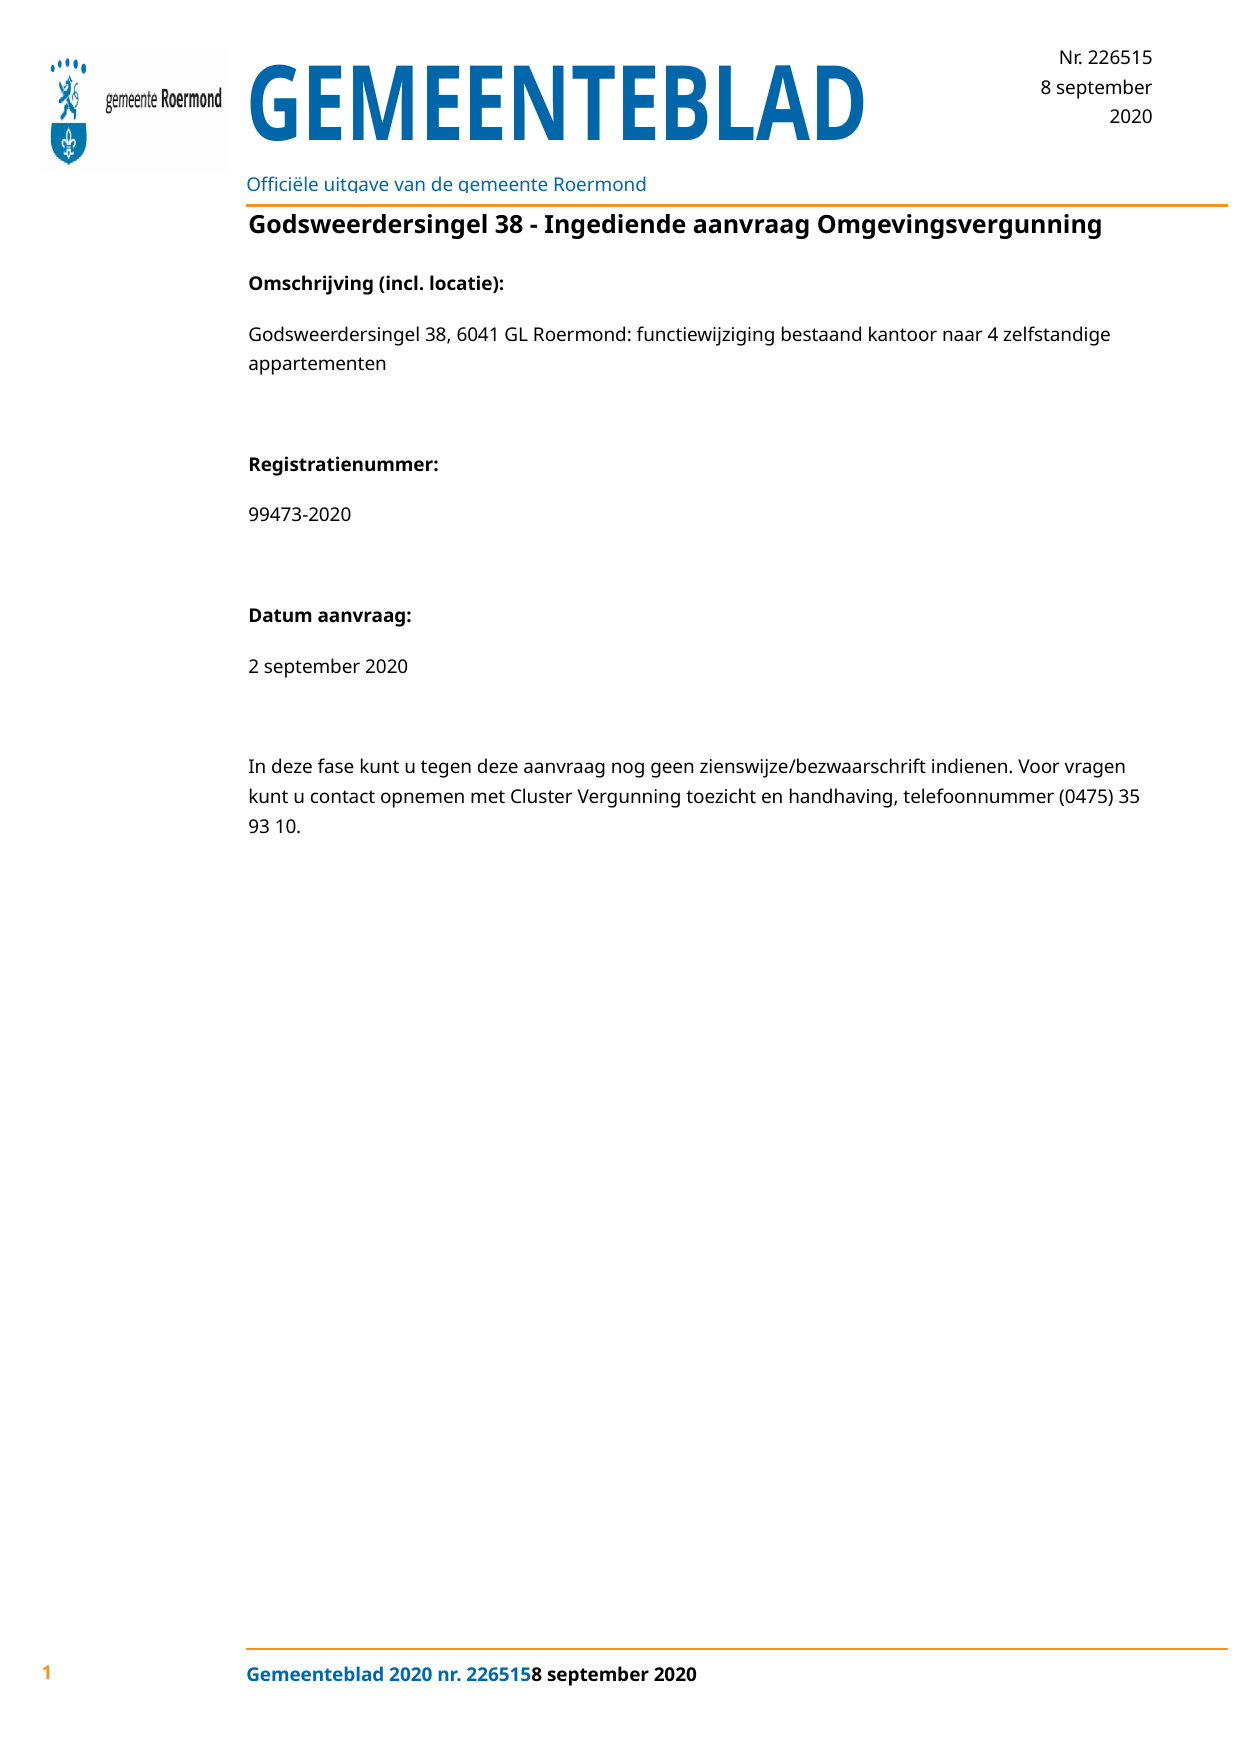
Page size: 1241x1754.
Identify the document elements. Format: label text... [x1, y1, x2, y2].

text Datum aanvraag: [248, 602, 1152, 628]
text Godsweerdersingel 38, 6041 GL Roermond: functiewijziging bestaand kantoor naar 4 zelfstandige appartementen [248, 321, 1152, 376]
text Godsweerdersingel 38 - Ingediende aanvraag Omgevingsvergunning [248, 207, 1152, 241]
text 2 september 2020 [248, 653, 1152, 678]
picture [41, 47, 231, 172]
text 99473-2020 [248, 502, 1152, 527]
text Omschrijving (incl. locatie): [248, 270, 1152, 296]
text Registratienummer: [248, 451, 1152, 477]
text In deze fase kunt u tegen deze aanvraag nog geen zienswijze/bezwaarschrift indienen. Voor vragen kunt u contact opnemen met Cluster Vergunning toezicht en handhaving, telefoonnummer (0475) 35 93 10. [248, 754, 1152, 838]
